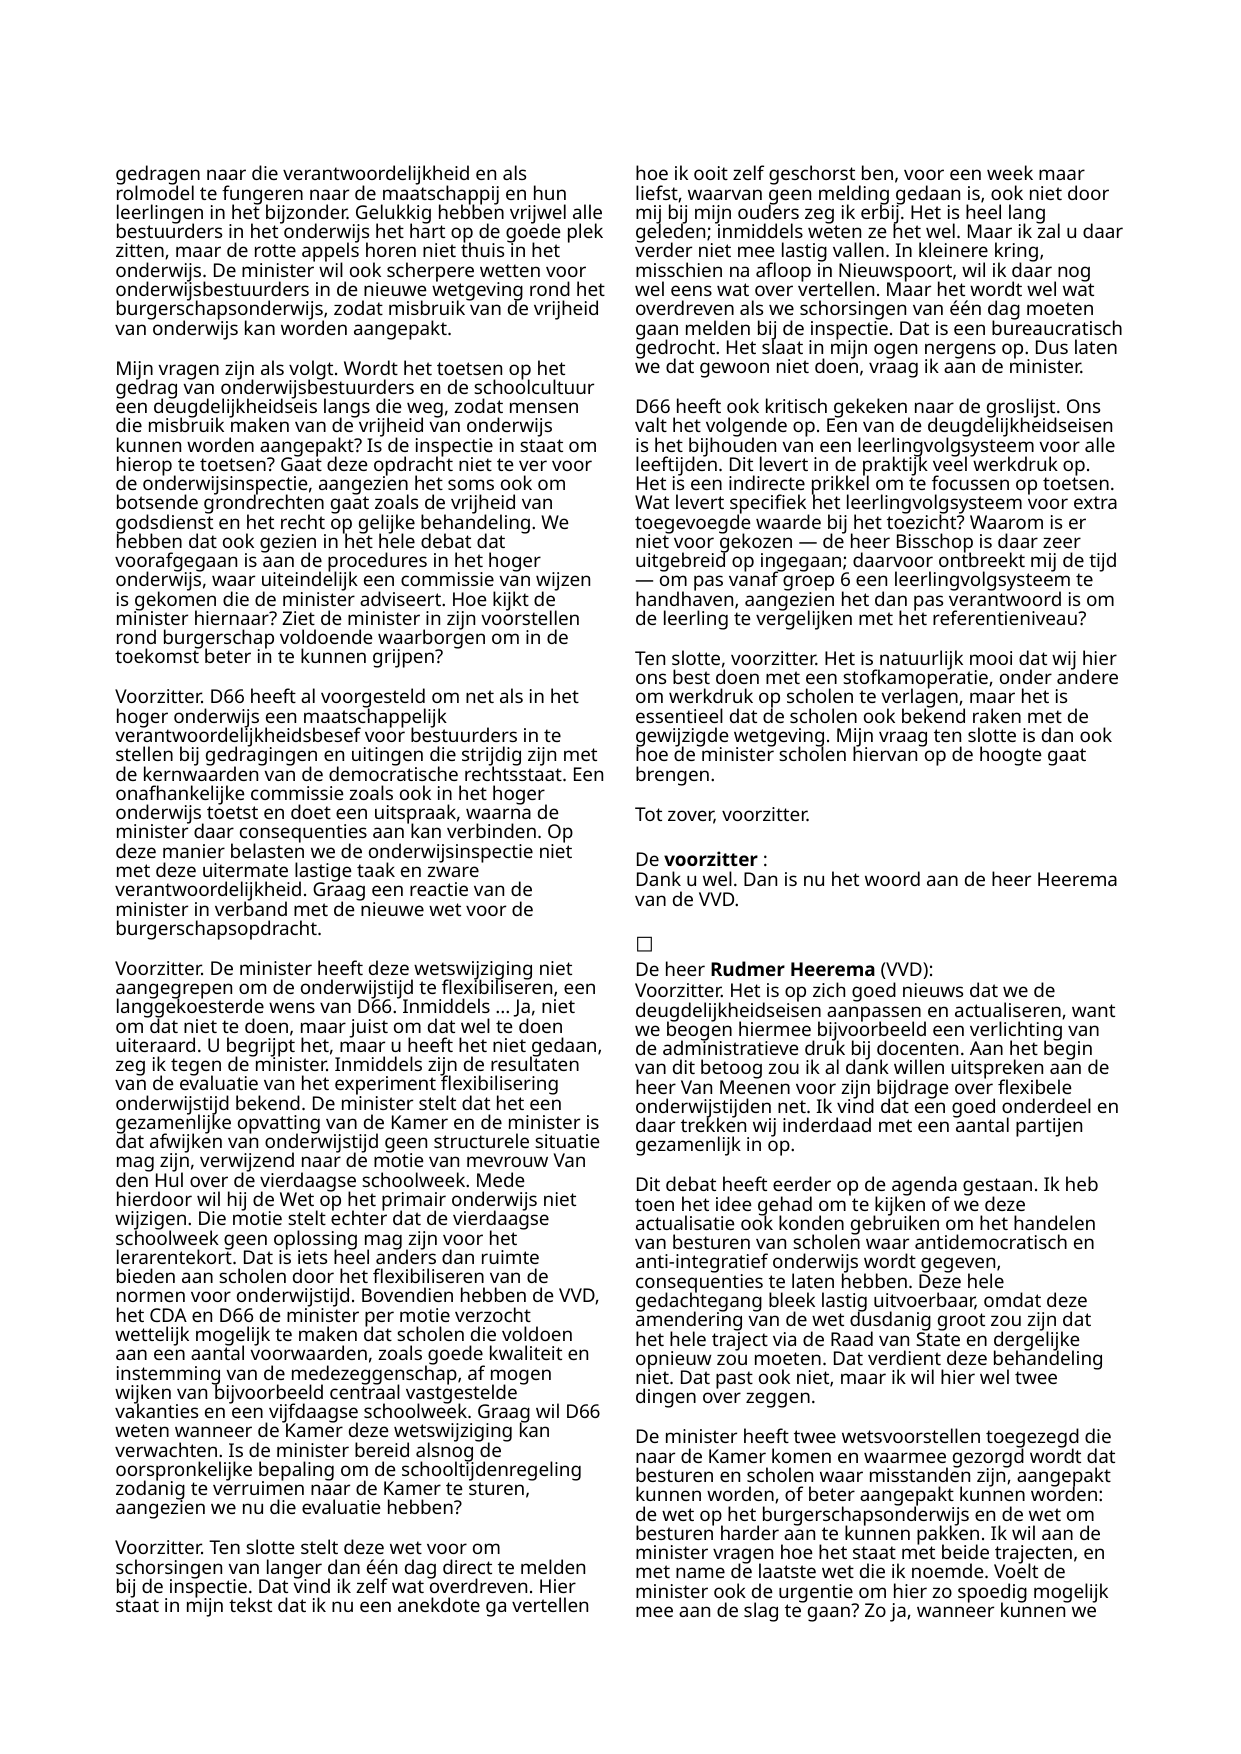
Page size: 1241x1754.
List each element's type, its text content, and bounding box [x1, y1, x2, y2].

text gedragen naar die verantwoordelijkheid en als rolmodel te fungeren naar de maatschappij en hun leerlingen in het bijzonder. Gelukkig hebben vrijwel alle bestuurders in het onderwijs het hart op de goede plek zitten, maar de rotte appels horen niet thuis in het onderwijs. De minister wil ook scherpere wetten voor onderwijsbestuurders in de nieuwe wetgeving rond het burgerschapsonderwijs, zodat misbruik van de vrijheid van onderwijs kan worden aangepakt. [115, 165, 605, 339]
text ⬜ [635, 931, 1125, 957]
text D66 heeft ook kritisch gekeken naar de groslijst. Ons valt het volgende op. Een van de deugdelijkheidseisen is het bijhouden van een leerlingvolgsysteem voor alle leeftijden. Dit levert in de praktijk veel werkdruk op. Het is een indirecte prikkel om te focussen op toetsen. Wat levert specifiek het leerlingvolgsysteem voor extra toegevoegde waarde bij het toezicht? Waarom is er niet voor gekozen — de heer Bisschop is daar zeer uitgebreid op ingegaan; daarvoor ontbreekt mij de tijd — om pas vanaf groep 6 een leerlingvolgsysteem te handhaven, aangezien het dan pas verantwoord is om de leerling te vergelijken met het referentieniveau? [635, 398, 1125, 629]
text De minister heeft twee wetsvoorstellen toegezegd die naar de Kamer komen en waarmee gezorgd wordt dat besturen en scholen waar misstanden zijn, aangepakt kunnen worden, of beter aangepakt kunnen worden: de wet op het burgerschapsonderwijs en de wet om besturen harder aan te kunnen pakken. Ik wil aan de minister vragen hoe het staat met beide trajecten, en met name de laatste wet die ik noemde. Voelt de minister ook de urgentie om hier zo spoedig mogelijk mee aan de slag te gaan? Zo ja, wanneer kunnen we [635, 1428, 1125, 1621]
text Ten slotte, voorzitter. Het is natuurlijk mooi dat wij hier ons best doen met een stofkamoperatie, onder andere om werkdruk op scholen te verlagen, maar het is essentieel dat de scholen ook bekend raken met de gewijzigde wetgeving. Mijn vraag ten slotte is dan ook hoe de minister scholen hiervan op de hoogte gaat brengen. [635, 650, 1125, 785]
text Voorzitter. Het is op zich goed nieuws dat we de deugdelijkheidseisen aanpassen en actualiseren, want we beogen hiermee bijvoorbeeld een verlichting van de administratieve druk bij docenten. Aan het begin van dit betoog zou ik al dank willen uitspreken aan de heer Van Meenen voor zijn bijdrage over flexibele onderwijstijden net. Ik vind dat een goed onderdeel en daar trekken wij inderdaad met een aantal partijen gezamenlijk in op. [635, 982, 1125, 1156]
text Dit debat heeft eerder op de agenda gestaan. Ik heb toen het idee gehad om te kijken of we deze actualisatie ook konden gebruiken om het handelen van besturen van scholen waar antidemocratisch en anti-integratief onderwijs wordt gegeven, consequenties te laten hebben. Deze hele gedachtegang bleek lastig uitvoerbaar, omdat deze amendering van de wet dusdanig groot zou zijn dat het hele traject via de Raad van State en dergelijke opnieuw zou moeten. Dat verdient deze behandeling niet. Dat past ook niet, maar ik wil hier wel twee dingen over zeggen. [635, 1176, 1125, 1408]
text Voorzitter. Ten slotte stelt deze wet voor om schorsingen van langer dan één dag direct te melden bij de inspectie. Dat vind ik zelf wat overdreven. Hier staat in mijn tekst dat ik nu een anekdote ga vertellen [115, 1539, 605, 1616]
text Tot zover, voorzitter. [635, 806, 1125, 825]
text Voorzitter. D66 heeft al voorgesteld om net als in het hoger onderwijs een maatschappelijk verantwoordelijkheidsbesef voor bestuurders in te stellen bij gedragingen en uitingen die strijdig zijn met de kernwaarden van de democratische rechtsstaat. Een onafhankelijke commissie zoals ook in het hoger onderwijs toetst en doet een uitspraak, waarna de minister daar consequenties aan kan verbinden. Op deze manier belasten we de onderwijsinspectie niet met deze uitermate lastige taak en zware verantwoordelijkheid. Graag een reactie van de minister in verband met de nieuwe wet voor de burgerschapsopdracht. [115, 688, 605, 939]
text hoe ik ooit zelf geschorst ben, voor een week maar liefst, waarvan geen melding gedaan is, ook niet door mij bij mijn ouders zeg ik erbij. Het is heel lang geleden; inmiddels weten ze het wel. Maar ik zal u daar verder niet mee lastig vallen. In kleinere kring, misschien na afloop in Nieuwspoort, wil ik daar nog wel eens wat over vertellen. Maar het wordt wel wat overdreven als we schorsingen van één dag moeten gaan melden bij de inspectie. Dat is een bureaucratisch gedrocht. Het slaat in mijn ogen nergens op. Dus laten we dat gewoon niet doen, vraag ik aan de minister. [635, 165, 1125, 377]
text De voorzitter : [635, 846, 1125, 871]
text Mijn vragen zijn als volgt. Wordt het toetsen op het gedrag van onderwijsbestuurders en de schoolcultuur een deugdelijkheidseis langs die weg, zodat mensen die misbruik maken van de vrijheid van onderwijs kunnen worden aangepakt? Is de inspectie in staat om hierop te toetsen? Gaat deze opdracht niet te ver voor de onderwijsinspectie, aangezien het soms ook om botsende grondrechten gaat zoals de vrijheid van godsdienst en het recht op gelijke behandeling. We hebben dat ook gezien in het hele debat dat voorafgegaan is aan de procedures in het hoger onderwijs, waar uiteindelijk een commissie van wijzen is gekomen die de minister adviseert. Hoe kijkt de minister hiernaar? Ziet de minister in zijn voorstellen rond burgerschap voldoende waarborgen om in de toekomst beter in te kunnen grijpen? [115, 359, 605, 668]
text Voorzitter. De minister heeft deze wetswijziging niet aangegrepen om de onderwijstijd te flexibiliseren, een langgekoesterde wens van D66. Inmiddels ... Ja, niet om dat niet te doen, maar juist om dat wel te doen uiteraard. U begrijpt het, maar u heeft het niet gedaan, zeg ik tegen de minister. Inmiddels zijn de resultaten van de evaluatie van het experiment flexibilisering onderwijstijd bekend. De minister stelt dat het een gezamenlijke opvatting van de Kamer en de minister is dat afwijken van onderwijstijd geen structurele situatie mag zijn, verwijzend naar de motie van mevrouw Van den Hul over de vierdaagse schoolweek. Mede hierdoor wil hij de Wet op het primair onderwijs niet wijzigen. Die motie stelt echter dat de vierdaagse schoolweek geen oplossing mag zijn voor het lerarentekort. Dat is iets heel anders dan ruimte bieden aan scholen door het flexibiliseren van de normen voor onderwijstijd. Bovendien hebben de VVD, het CDA en D66 de minister per motie verzocht wettelijk mogelijk te maken dat scholen die voldoen aan een aantal voorwaarden, zoals goede kwaliteit en instemming van de medezeggenschap, af mogen wijken van bijvoorbeeld centraal vastgestelde vakanties en een vijfdaagse schoolweek. Graag wil D66 weten wanneer de Kamer deze wetswijziging kan verwachten. Is de minister bereid alsnog de oorspronkelijke bepaling om de schooltijdenregeling zodanig te verruimen naar de Kamer te sturen, aangezien we nu die evaluatie hebben? [115, 960, 605, 1519]
text De heer Rudmer Heerema (VVD): [635, 957, 1125, 982]
text Dank u wel. Dan is nu het woord aan de heer Heerema van de VVD. [635, 871, 1125, 910]
